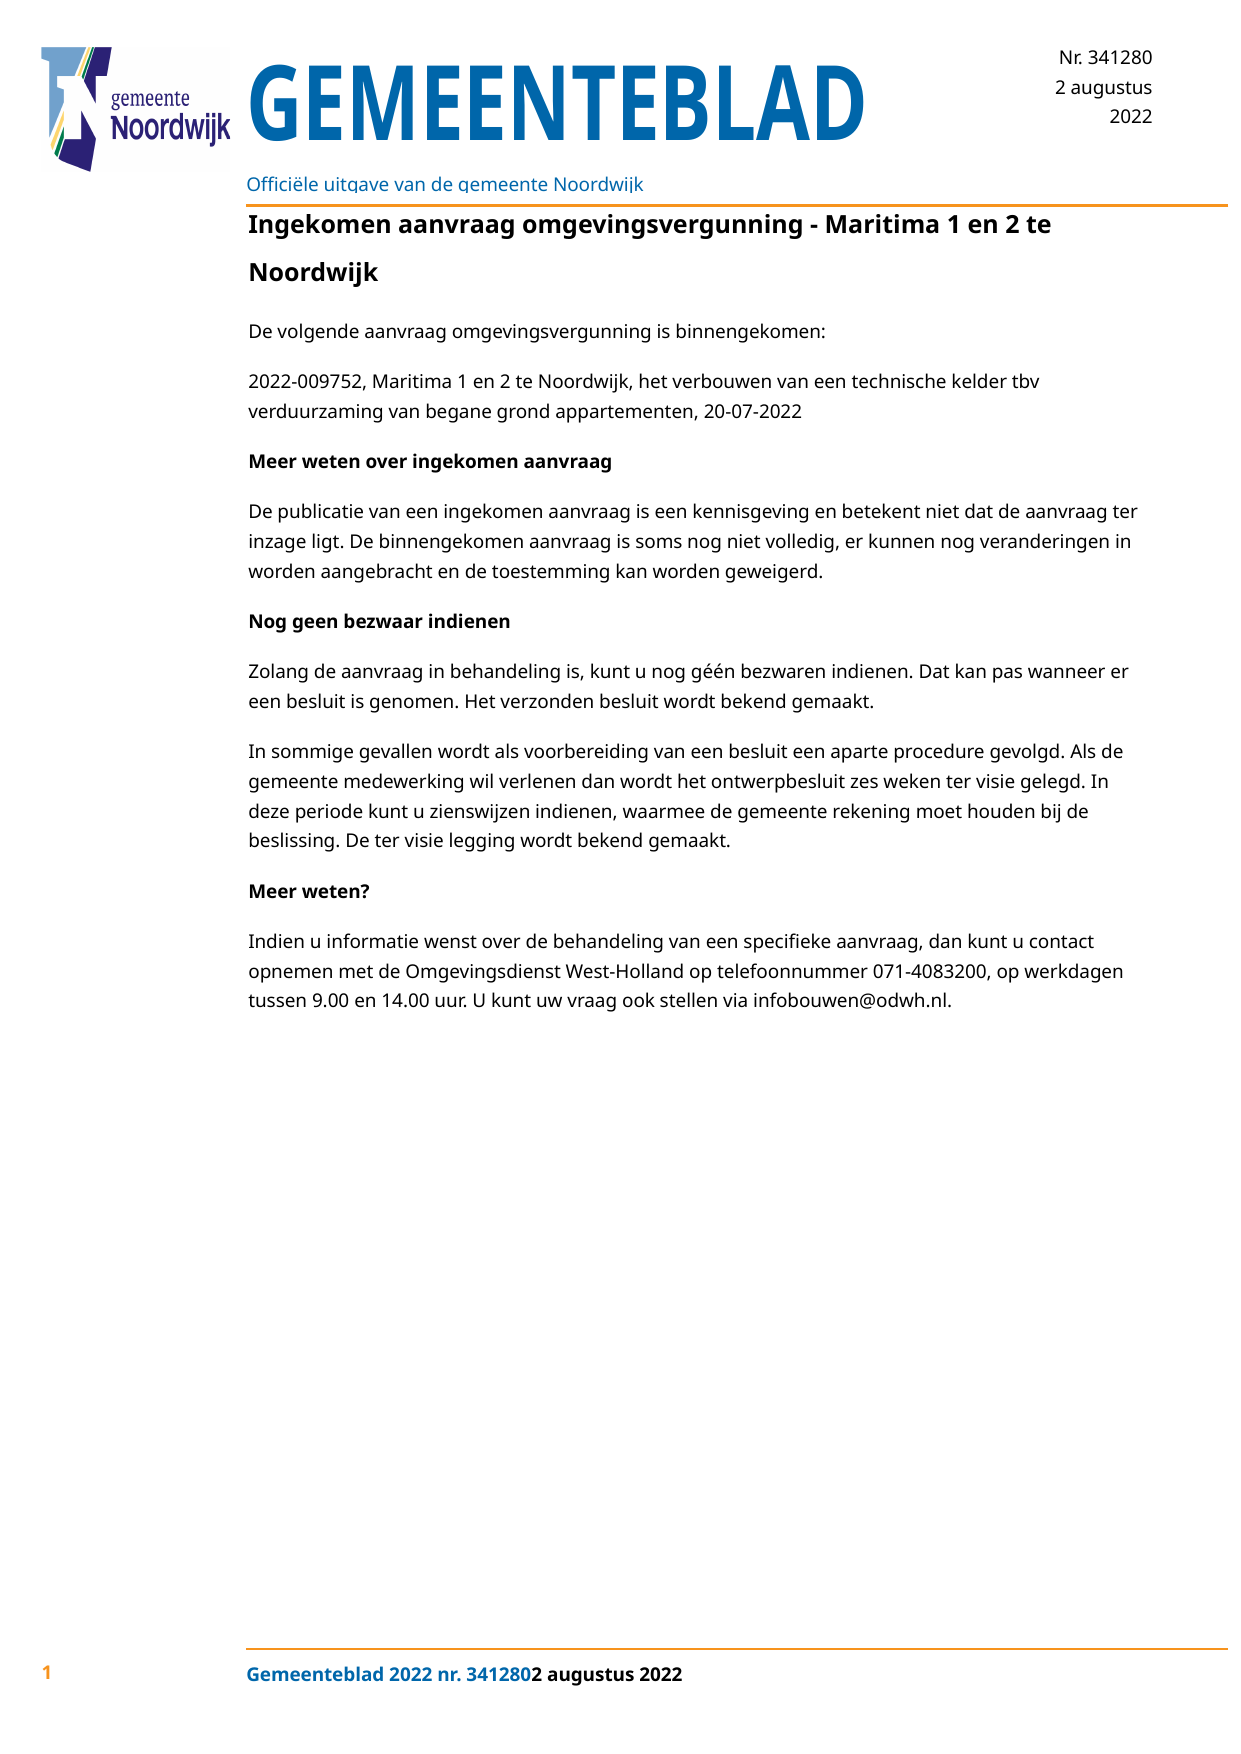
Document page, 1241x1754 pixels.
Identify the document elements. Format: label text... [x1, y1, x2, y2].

text Meer weten? [248, 878, 1152, 904]
text De publicatie van een ingekomen aanvraag is een kennisgeving en betekent niet dat de aanvraag ter inzage ligt. De binnengekomen aanvraag is soms nog niet volledig, er kunnen nog veranderingen in worden aangebracht en de toestemming kan worden geweigerd. [248, 499, 1152, 584]
text Nog geen bezwaar indienen [248, 608, 1152, 634]
text Zolang de aanvraag in behandeling is, kunt u nog géén bezwaren indienen. Dat kan pas wanneer er een besluit is genomen. Het verzonden besluit wordt bekend gemaakt. [248, 659, 1152, 714]
text Indien u informatie wenst over de behandeling van een specifieke aanvraag, dan kunt u contact opnemen met de Omgevingsdienst West-Holland op telefoonnummer 071-4083200, op werkdagen tussen 9.00 en 14.00 uur. U kunt uw vraag ook stellen via infobouwen@odwh.nl. [248, 928, 1152, 1013]
picture [41, 47, 231, 172]
text 2022-009752, Maritima 1 en 2 te Noordwijk, het verbouwen van een technische kelder tbv verduurzaming van begane grond appartementen, 20-07-2022 [248, 368, 1152, 424]
text De volgende aanvraag omgevingsvergunning is binnengekomen: [248, 318, 1152, 344]
text Ingekomen aanvraag omgevingsvergunning - Maritima 1 en 2 te Noordwijk [248, 207, 1152, 288]
text In sommige gevallen wordt als voorbereiding van een besluit een aparte procedure gevolgd. Als de gemeente medewerking wil verlenen dan wordt het ontwerpbesluit zes weken ter visie gelegd. In deze periode kunt u zienswijzen indienen, waarmee de gemeente rekening moet houden bij de beslissing. De ter visie legging wordt bekend gemaakt. [248, 739, 1152, 853]
text Meer weten over ingekomen aanvraag [248, 448, 1152, 474]
